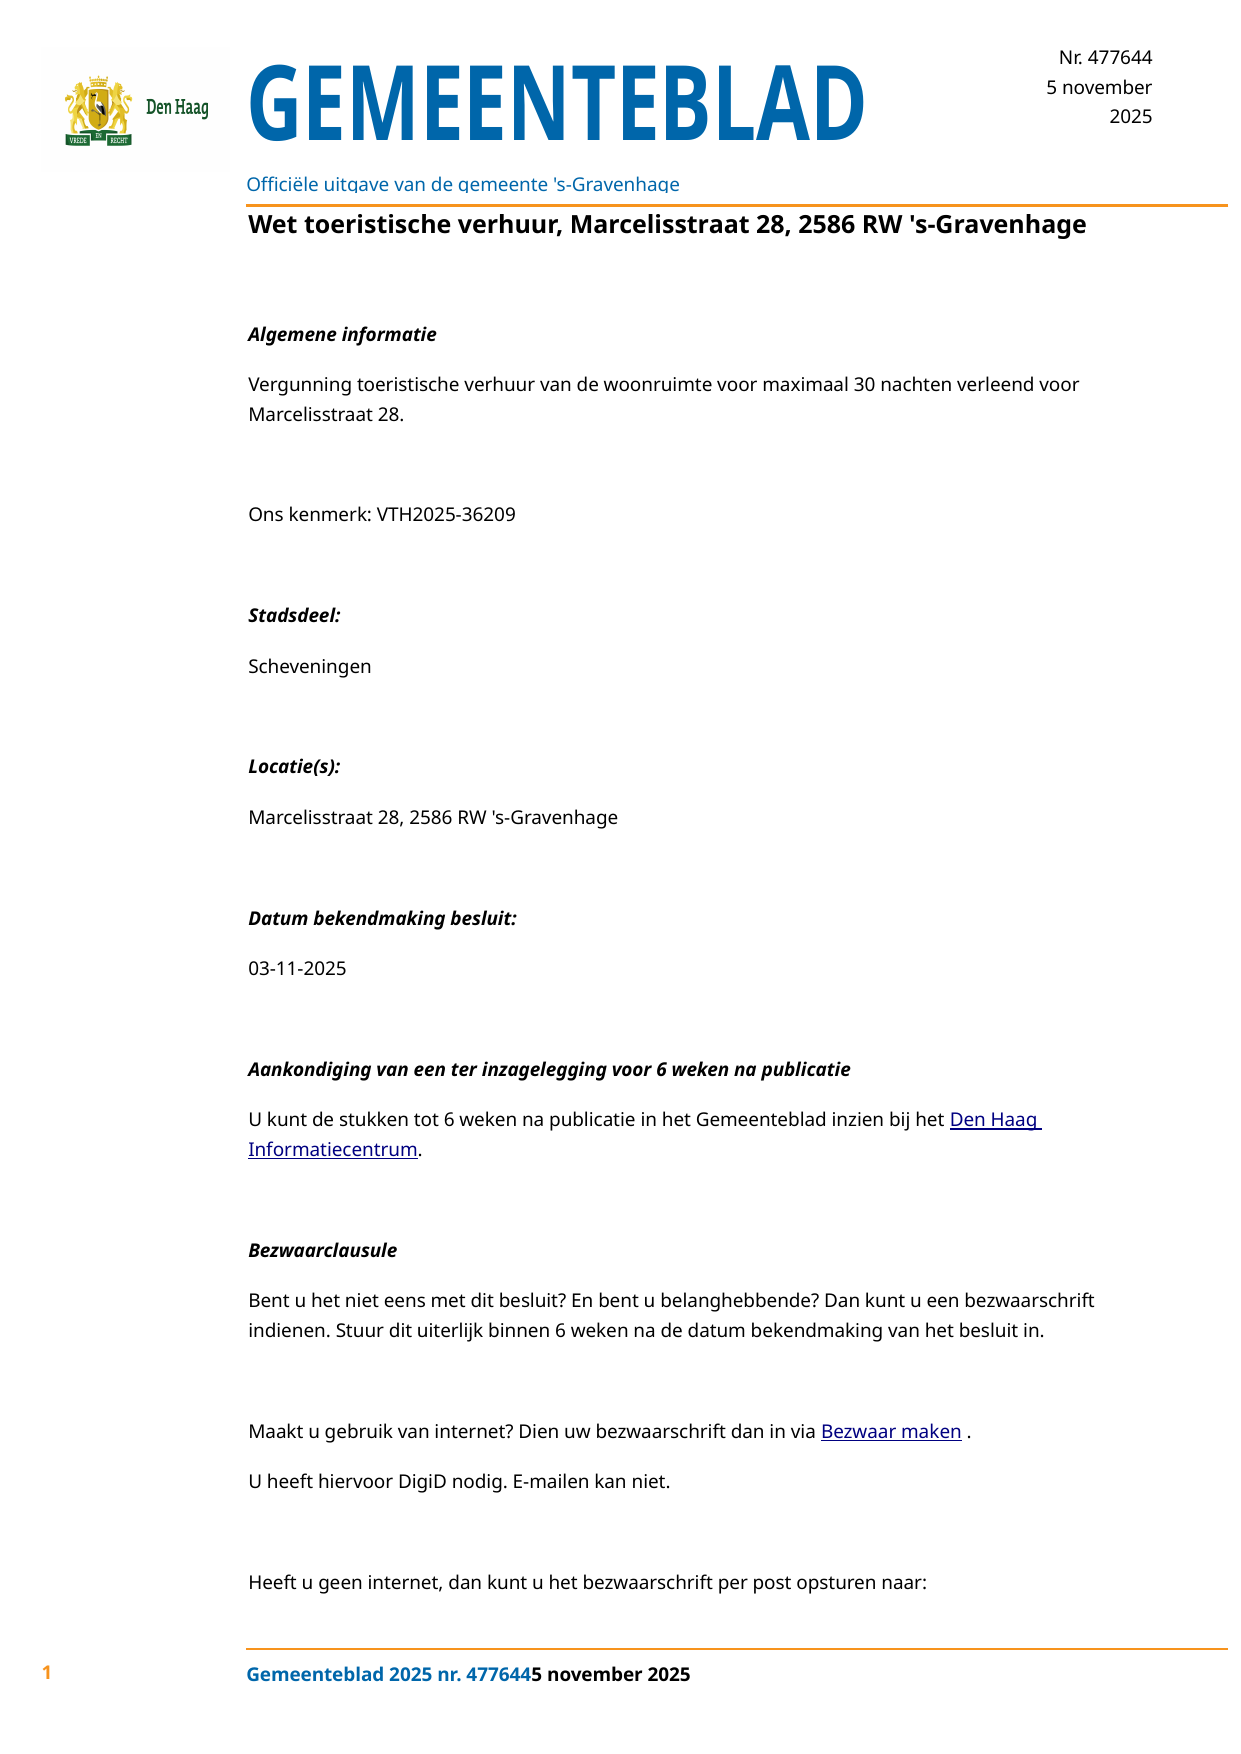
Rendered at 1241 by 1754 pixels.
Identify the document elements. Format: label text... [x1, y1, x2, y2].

text Datum bekendmaking besluit: [248, 905, 1152, 931]
text Bezwaarclausule [248, 1237, 1152, 1263]
text U heeft hiervoor DigiD nodig. E-mailen kan niet. [248, 1468, 1152, 1494]
text Vergunning toeristische verhuur van de woonruimte voor maximaal 30 nachten verleend voor Marcelisstraat 28. [248, 371, 1152, 426]
text Ons kenmerk: VTH2025-36209 [248, 502, 1152, 527]
picture [41, 47, 231, 172]
text Algemene informatie [248, 321, 1152, 346]
text Aankondiging van een ter inzagelegging voor 6 weken na publicatie [248, 1056, 1152, 1082]
text Maakt u gebruik van internet? Dien uw bezwaarschrift dan in via Bezwaar maken . [248, 1418, 1152, 1443]
text Heeft u geen internet, dan kunt u het bezwaarschrift per post opsturen naar: [248, 1569, 1152, 1595]
text 03-11-2025 [248, 955, 1152, 981]
text Scheveningen [248, 653, 1152, 678]
text Bent u het niet eens met dit besluit? En bent u belanghebbende? Dan kunt u een bezwaarschrift indienen. Stuur dit uiterlijk binnen 6 weken na de datum bekendmaking van het besluit in. [248, 1287, 1152, 1343]
text Wet toeristische verhuur, Marcelisstraat 28, 2586 RW 's-Gravenhage [248, 207, 1152, 241]
text Marcelisstraat 28, 2586 RW 's-Gravenhage [248, 804, 1152, 830]
text U kunt de stukken tot 6 weken na publicatie in het Gemeenteblad inzien bij het Den Haag Informatiecentrum. [248, 1107, 1152, 1162]
text Locatie(s): [248, 754, 1152, 779]
text Stadsdeel: [248, 602, 1152, 628]
